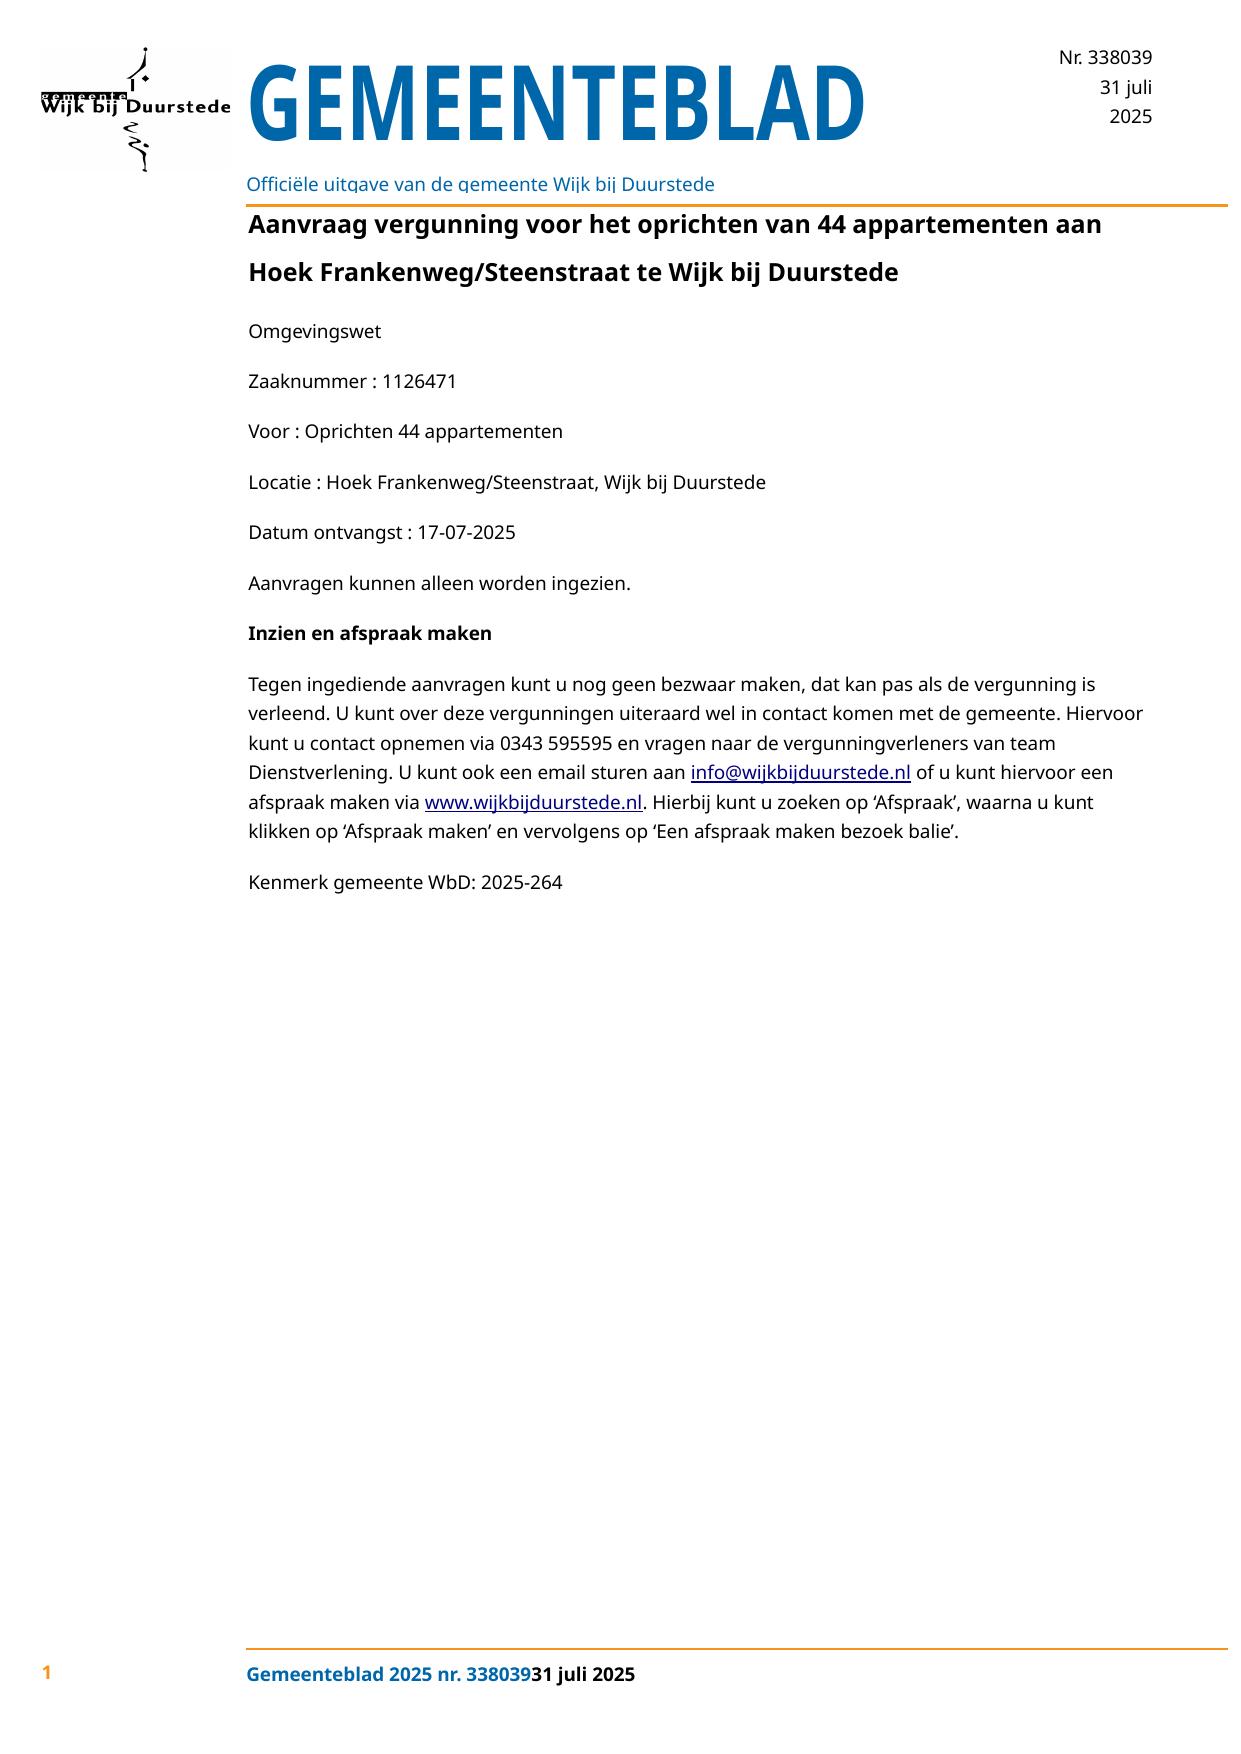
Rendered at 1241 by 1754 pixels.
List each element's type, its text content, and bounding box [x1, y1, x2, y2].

text Inzien en afspraak maken [248, 620, 1152, 646]
text Kenmerk gemeente WbD: 2025-264 [248, 869, 1152, 895]
text Locatie : Hoek Frankenweg/Steenstraat, Wijk bij Duurstede [248, 469, 1152, 495]
text Voor : Oprichten 44 appartementen [248, 419, 1152, 444]
text Tegen ingediende aanvragen kunt u nog geen bezwaar maken, dat kan pas als de vergunning is verleend. U kunt over deze vergunningen uiteraard wel in contact komen met de gemeente. Hiervoor kunt u contact opnemen via 0343 595595 en vragen naar de vergunningverleners van team Dienstverlening. U kunt ook een email sturen aan info@wijkbijduurstede.nl of u kunt hiervoor een afspraak maken via www.wijkbijduurstede.nl. Hierbij kunt u zoeken op ‘Afspraak’, waarna u kunt klikken op ‘Afspraak maken’ en vervolgens op ‘Een afspraak maken bezoek balie’. [248, 671, 1152, 844]
text Datum ontvangst : 17-07-2025 [248, 519, 1152, 545]
text Aanvragen kunnen alleen worden ingezien. [248, 570, 1152, 596]
text Omgevingswet [248, 318, 1152, 344]
text Zaaknummer : 1126471 [248, 368, 1152, 394]
picture [41, 47, 231, 172]
text Aanvraag vergunning voor het oprichten van 44 appartementen aan Hoek Frankenweg/Steenstraat te Wijk bij Duurstede [248, 207, 1152, 288]
